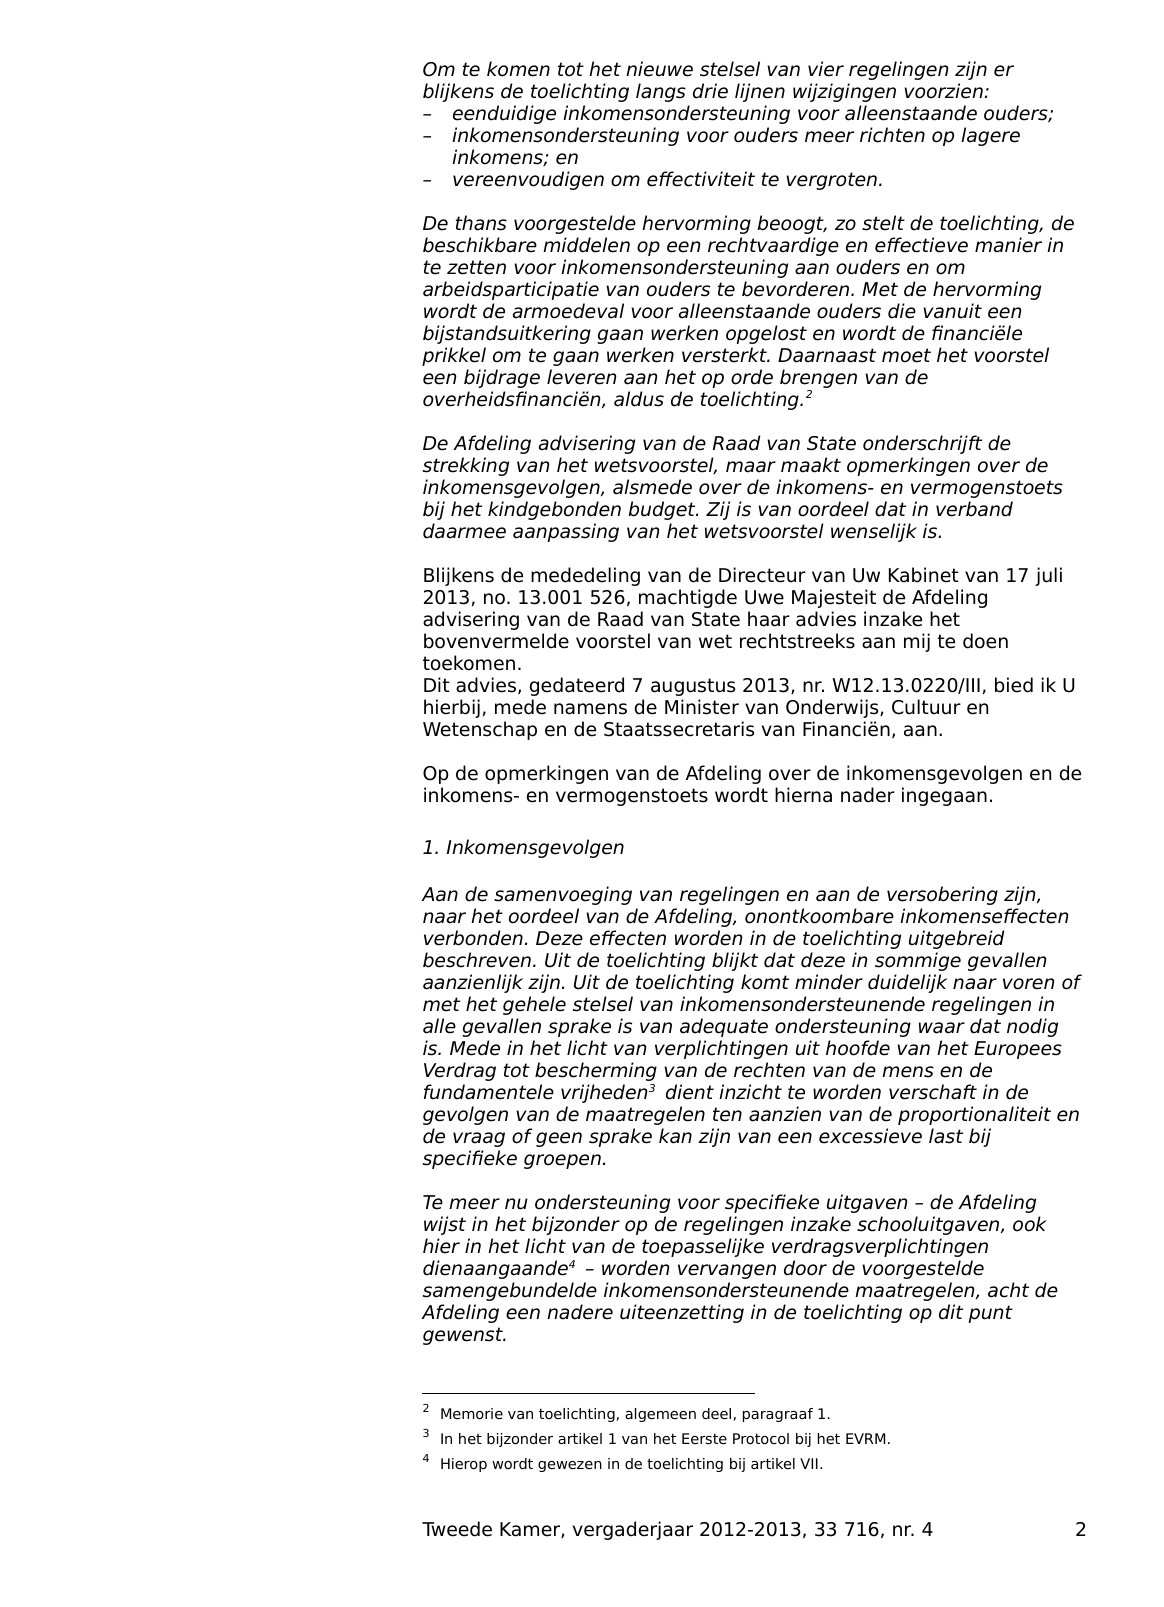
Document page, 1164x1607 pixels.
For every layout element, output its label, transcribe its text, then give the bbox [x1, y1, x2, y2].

text Om te komen tot het nieuwe stelsel van vier regelingen zijn er blijkens de toelichting langs drie lijnen wijzigingen voorzien: [422, 59, 1087, 103]
text Dit advies, gedateerd 7 augustus 2013, nr. W12.13.0220/III, bied ik U hierbij, mede namens de Minister van Onderwijs, Cultuur en Wetenschap en de Staatssecretaris van Financiën, aan. [422, 675, 1087, 741]
text De Afdeling advisering van de Raad van State onderschrijft de strekking van het wetsvoorstel, maar maakt opmerkingen over de inkomensgevolgen, alsmede over de inkomens- en vermogenstoets bij het kindgebonden budget. Zij is van oordeel dat in verband daarmee aanpassing van het wetsvoorstel wenselijk is. [422, 433, 1087, 543]
text Te meer nu ondersteuning voor specifieke uitgaven – de Afdeling wijst in het bijzonder op de regelingen inzake schooluitgaven, ook hier in het licht van de toepasselijke verdragsverplichtingen dienaangaande – worden vervangen door de voorgestelde samengebundelde inkomensondersteunende maatregelen, acht de Afdeling een nadere uiteenzetting in de toelichting op dit punt gewenst. [422, 1192, 1087, 1346]
text – eenduidige inkomensondersteuning voor alleenstaande ouders; [422, 103, 1087, 125]
subtitle 1. Inkomensgevolgen [422, 837, 1087, 859]
text De thans voorgestelde hervorming beoogt, zo stelt de toelichting, de beschikbare middelen op een rechtvaardige en effectieve manier in te zetten voor inkomensondersteuning aan ouders en om arbeidsparticipatie van ouders te bevorderen. Met de hervorming wordt de armoedeval voor alleenstaande ouders die vanuit een bijstandsuitkering gaan werken opgelost en wordt de financiële prikkel om te gaan werken versterkt. Daarnaast moet het voorstel een bijdrage leveren aan het op orde brengen van de overheidsfinanciën, aldus de toelichting. [422, 213, 1087, 411]
text – inkomensondersteuning voor ouders meer richten op lagere inkomens; en [422, 125, 1087, 169]
text Hierop wordt gewezen in de toelichting bij artikel VII. [422, 1452, 1087, 1474]
text Blijkens de mededeling van de Directeur van Uw Kabinet van 17 juli 2013, no. 13.001 526, machtigde Uwe Majesteit de Afdeling advisering van de Raad van State haar advies inzake het bovenvermelde voorstel van wet rechtstreeks aan mij te doen toekomen. [422, 565, 1087, 675]
text Memorie van toelichting, algemeen deel, paragraaf 1. [422, 1402, 1087, 1424]
text Op de opmerkingen van de Afdeling over de inkomensgevolgen en de inkomens- en vermogenstoets wordt hierna nader ingegaan. [422, 763, 1087, 807]
text In het bijzonder artikel 1 van het Eerste Protocol bij het EVRM. [422, 1427, 1087, 1449]
text – vereenvoudigen om effectiviteit te vergroten. [422, 169, 1087, 191]
text Aan de samenvoeging van regelingen en aan de versobering zijn, naar het oordeel van de Afdeling, onontkoombare inkomenseffecten verbonden. Deze effecten worden in de toelichting uitgebreid beschreven. Uit de toelichting blijkt dat deze in sommige gevallen aanzienlijk zijn. Uit de toelichting komt minder duidelijk naar voren of met het gehele stelsel van inkomensondersteunende regelingen in alle gevallen sprake is van adequate ondersteuning waar dat nodig is. Mede in het licht van verplichtingen uit hoofde van het Europees Verdrag tot bescherming van de rechten van de mens en de fundamentele vrijheden dient inzicht te worden verschaft in de gevolgen van de maatregelen ten aanzien van de proportionaliteit en de vraag of geen sprake kan zijn van een excessieve last bij specifieke groepen. [422, 884, 1087, 1170]
